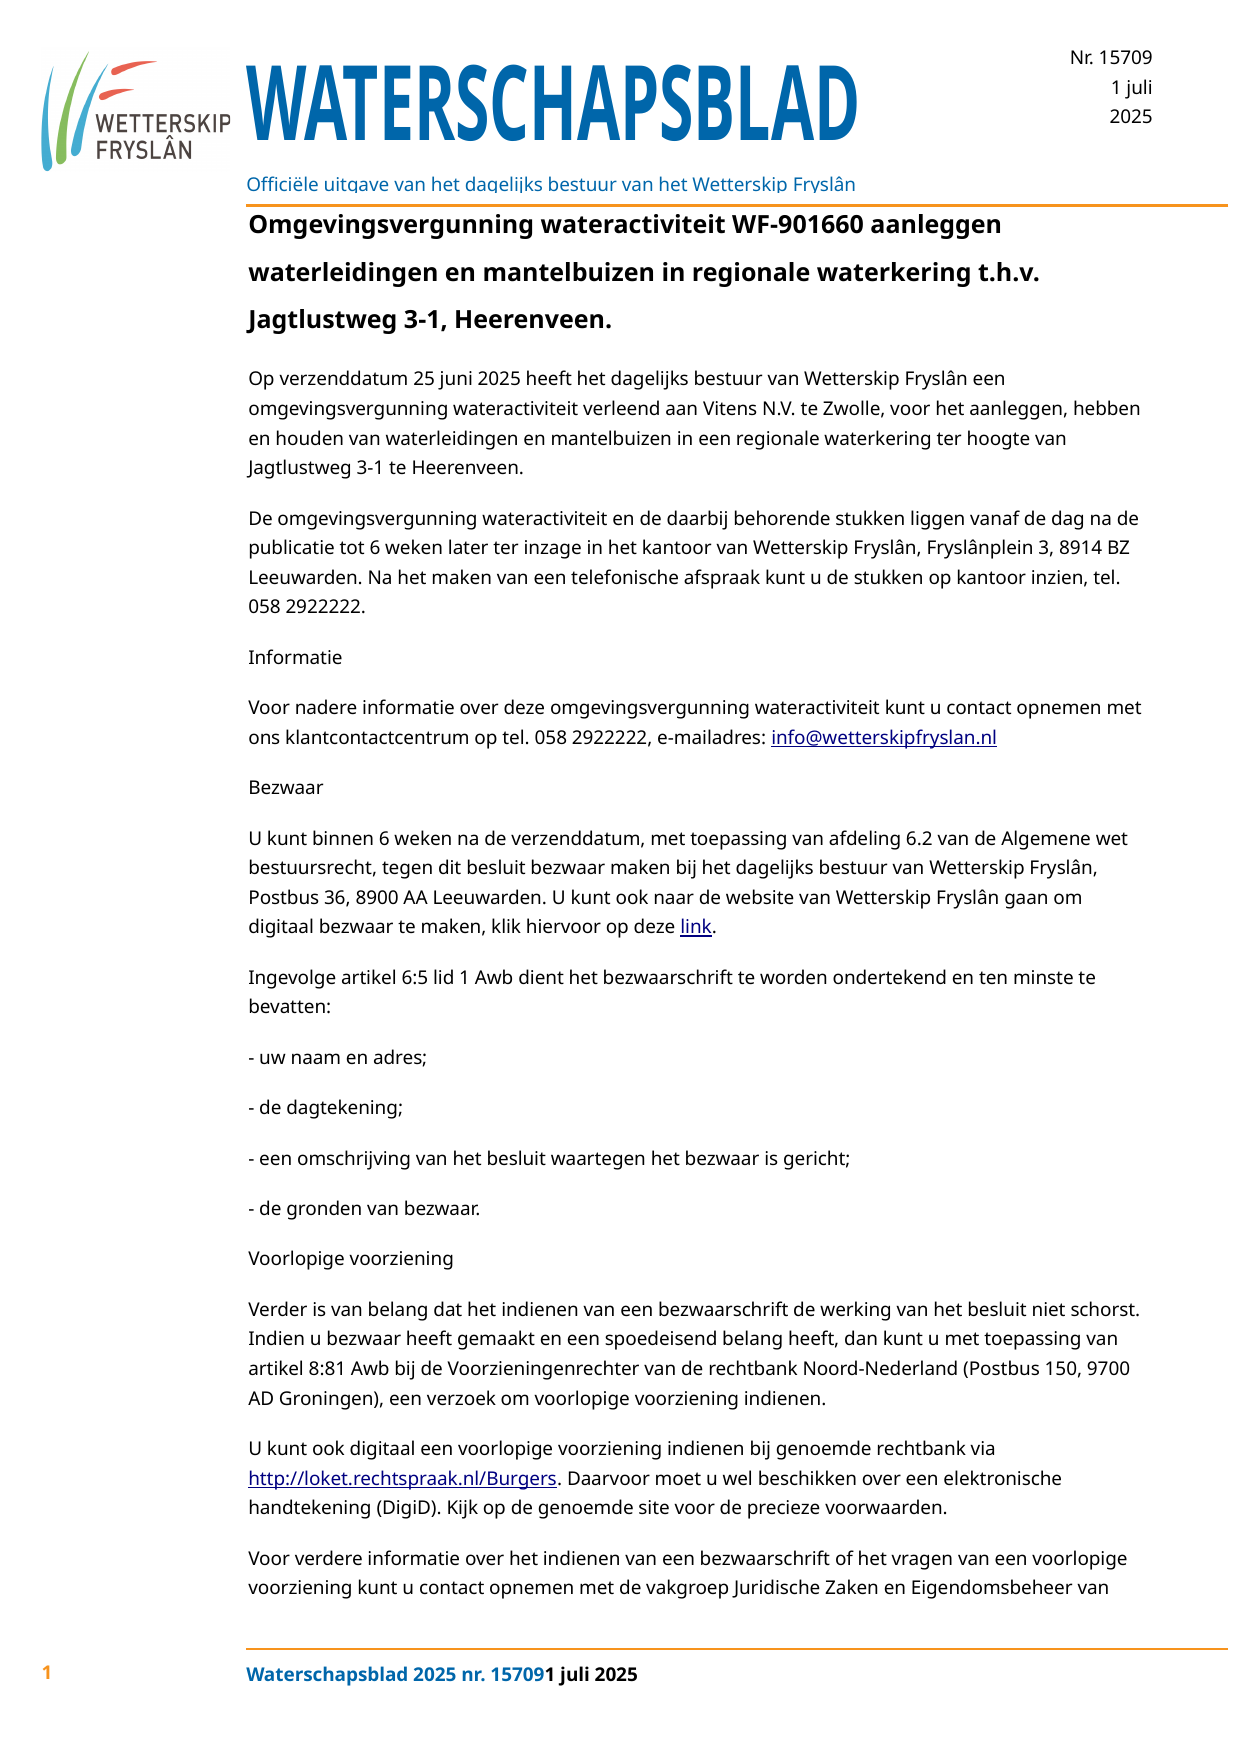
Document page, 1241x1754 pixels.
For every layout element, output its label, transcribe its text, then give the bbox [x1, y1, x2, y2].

text Voor nadere informatie over deze omgevingsvergunning wateractiviteit kunt u contact opnemen met ons klantcontactcentrum op tel. 058 2922222, e-mailadres: info@wetterskipfryslan.nl [248, 694, 1152, 749]
text Voorlopige voorziening [248, 1246, 1152, 1271]
text U kunt binnen 6 weken na de verzenddatum, met toepassing van afdeling 6.2 van de Algemene wet bestuursrecht, tegen dit besluit bezwaar maken bij het dagelijks bestuur van Wetterskip Fryslân, Postbus 36, 8900 AA Leeuwarden. U kunt ook naar de website van Wetterskip Fryslân gaan om digitaal bezwaar te maken, klik hiervoor op deze link. [248, 825, 1152, 939]
text Ingevolge artikel 6:5 lid 1 Awb dient het bezwaarschrift te worden ondertekend en ten minste te bevatten: [248, 964, 1152, 1019]
text De omgevingsvergunning wateractiviteit en de daarbij behorende stukken liggen vanaf de dag na de publicatie tot 6 weken later ter inzage in het kantoor van Wetterskip Fryslân, Fryslânplein 3, 8914 BZ Leeuwarden. Na het maken van een telefonische afspraak kunt u de stukken op kantoor inzien, tel. 058 2922222. [248, 505, 1152, 619]
text Verder is van belang dat het indienen van een bezwaarschrift de werking van het besluit niet schorst. Indien u bezwaar heeft gemaakt en een spoedeisend belang heeft, dan kunt u met toepassing van artikel 8:81 Awb bij de Voorzieningenrechter van de rechtbank Noord-Nederland (Postbus 150, 9700 AD Groningen), een verzoek om voorlopige voorziening indienen. [248, 1296, 1152, 1410]
text Omgevingsvergunning wateractiviteit WF-901660 aanleggen waterleidingen en mantelbuizen in regionale waterkering t.h.v. Jagtlustweg 3-1, Heerenveen. [248, 207, 1152, 336]
text Bezwaar [248, 774, 1152, 800]
text - de dagtekening; [248, 1094, 1152, 1120]
text - uw naam en adres; [248, 1044, 1152, 1069]
picture [41, 47, 231, 172]
text U kunt ook digitaal een voorlopige voorziening indienen bij genoemde rechtbank via http://loket.rechtspraak.nl/Burgers. Daarvoor moet u wel beschikken over een elektronische handtekening (DigiD). Kijk op de genoemde site voor de precieze voorwaarden. [248, 1435, 1152, 1520]
text - de gronden van bezwaar. [248, 1195, 1152, 1221]
text - een omschrijving van het besluit waartegen het bezwaar is gericht; [248, 1145, 1152, 1170]
text Op verzenddatum 25 juni 2025 heeft het dagelijks bestuur van Wetterskip Fryslân een omgevingsvergunning wateractiviteit verleend aan Vitens N.V. te Zwolle, voor het aanleggen, hebben en houden van waterleidingen en mantelbuizen in een regionale waterkering ter hoogte van Jagtlustweg 3-1 te Heerenveen. [248, 366, 1152, 480]
text Voor verdere informatie over het indienen van een bezwaarschrift of het vragen van een voorlopige voorziening kunt u contact opnemen met de vakgroep Juridische Zaken en Eigendomsbeheer van [248, 1545, 1152, 1600]
text Informatie [248, 644, 1152, 669]
